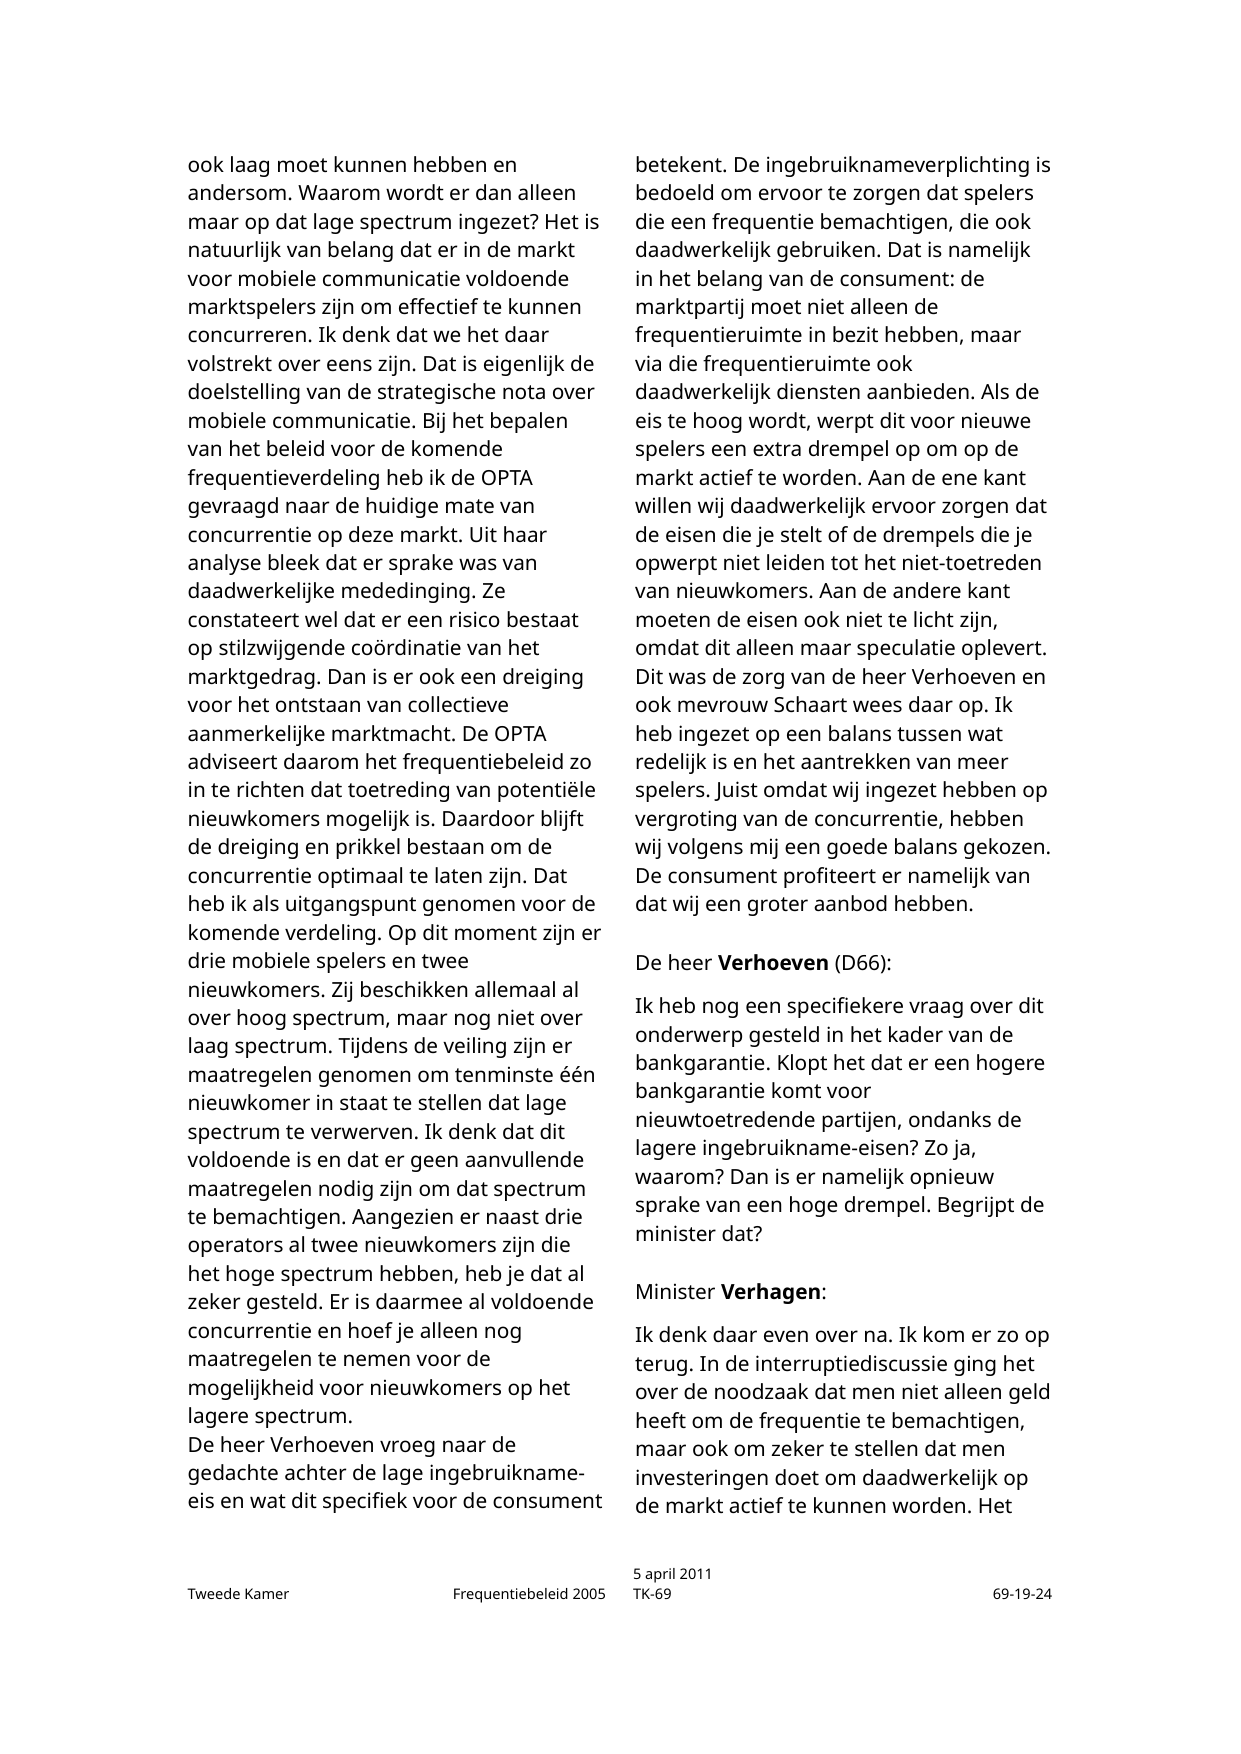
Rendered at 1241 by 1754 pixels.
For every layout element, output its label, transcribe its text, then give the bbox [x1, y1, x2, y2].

text Ik denk daar even over na. Ik kom er zo op terug. In de interruptiediscussie ging het over de noodzaak dat men niet alleen geld heeft om de frequentie te bemachtigen, maar ook om zeker te stellen dat men investeringen doet om daadwerkelijk op de markt actief te kunnen worden. Het [635, 1321, 1053, 1520]
text Minister Verhagen: [635, 1277, 1053, 1306]
text Ik heb nog een specifiekere vraag over dit onderwerp gesteld in het kader van de bankgarantie. Klopt het dat er een hogere bankgarantie komt voor nieuwtoetredende partijen, ondanks de lagere ingebruikname-eisen? Zo ja, waarom? Dan is er namelijk opnieuw sprake van een hoge drempel. Begrijpt de minister dat? [635, 991, 1053, 1247]
text betekent. De ingebruiknameverplichting is bedoeld om ervoor te zorgen dat spelers die een frequentie bemachtigen, die ook daadwerkelijk gebruiken. Dat is namelijk in het belang van de consument: de marktpartij moet niet alleen de frequentieruimte in bezit hebben, maar via die frequentieruimte ook daadwerkelijk diensten aanbieden. Als de eis te hoog wordt, werpt dit voor nieuwe spelers een extra drempel op om op de markt actief te worden. Aan de ene kant willen wij daadwerkelijk ervoor zorgen dat de eisen die je stelt of de drempels die je opwerpt niet leiden tot het niet-toetreden van nieuwkomers. Aan de andere kant moeten de eisen ook niet te licht zijn, omdat dit alleen maar speculatie oplevert. Dit was de zorg van de heer Verhoeven en ook mevrouw Schaart wees daar op. Ik heb ingezet op een balans tussen wat redelijk is en het aantrekken van meer spelers. Juist omdat wij ingezet hebben op vergroting van de concurrentie, hebben wij volgens mij een goede balans gekozen. De consument profiteert er namelijk van dat wij een groter aanbod hebben. [635, 150, 1053, 918]
text De heer Verhoeven (D66): [635, 948, 1053, 976]
text De heer Verhoeven vroeg naar de gedachte achter de lage ingebruikname-eis en wat dit specifiek voor de consument [187, 1430, 605, 1515]
text ook laag moet kunnen hebben en andersom. Waarom wordt er dan alleen maar op dat lage spectrum ingezet? Het is natuurlijk van belang dat er in de markt voor mobiele communicatie voldoende marktspelers zijn om effectief te kunnen concurreren. Ik denk dat we het daar volstrekt over eens zijn. Dat is eigenlijk de doelstelling van de strategische nota over mobiele communicatie. Bij het bepalen van het beleid voor de komende frequentieverdeling heb ik de OPTA gevraagd naar de huidige mate van concurrentie op deze markt. Uit haar analyse bleek dat er sprake was van daadwerkelijke mededinging. Ze constateert wel dat er een risico bestaat op stilzwijgende coördinatie van het marktgedrag. Dan is er ook een dreiging voor het ontstaan van collectieve aanmerkelijke marktmacht. De OPTA adviseert daarom het frequentiebeleid zo in te richten dat toetreding van potentiële nieuwkomers mogelijk is. Daardoor blijft de dreiging en prikkel bestaan om de concurrentie optimaal te laten zijn. Dat heb ik als uitgangspunt genomen voor de komende verdeling. Op dit moment zijn er drie mobiele spelers en twee nieuwkomers. Zij beschikken allemaal al over hoog spectrum, maar nog niet over laag spectrum. Tijdens de veiling zijn er maatregelen genomen om tenminste één nieuwkomer in staat te stellen dat lage spectrum te verwerven. Ik denk dat dit voldoende is en dat er geen aanvullende maatregelen nodig zijn om dat spectrum te bemachtigen. Aangezien er naast drie operators al twee nieuwkomers zijn die het hoge spectrum hebben, heb je dat al zeker gesteld. Er is daarmee al voldoende concurrentie en hoef je alleen nog maatregelen te nemen voor de mogelijkheid voor nieuwkomers op het lagere spectrum. [187, 150, 605, 1430]
